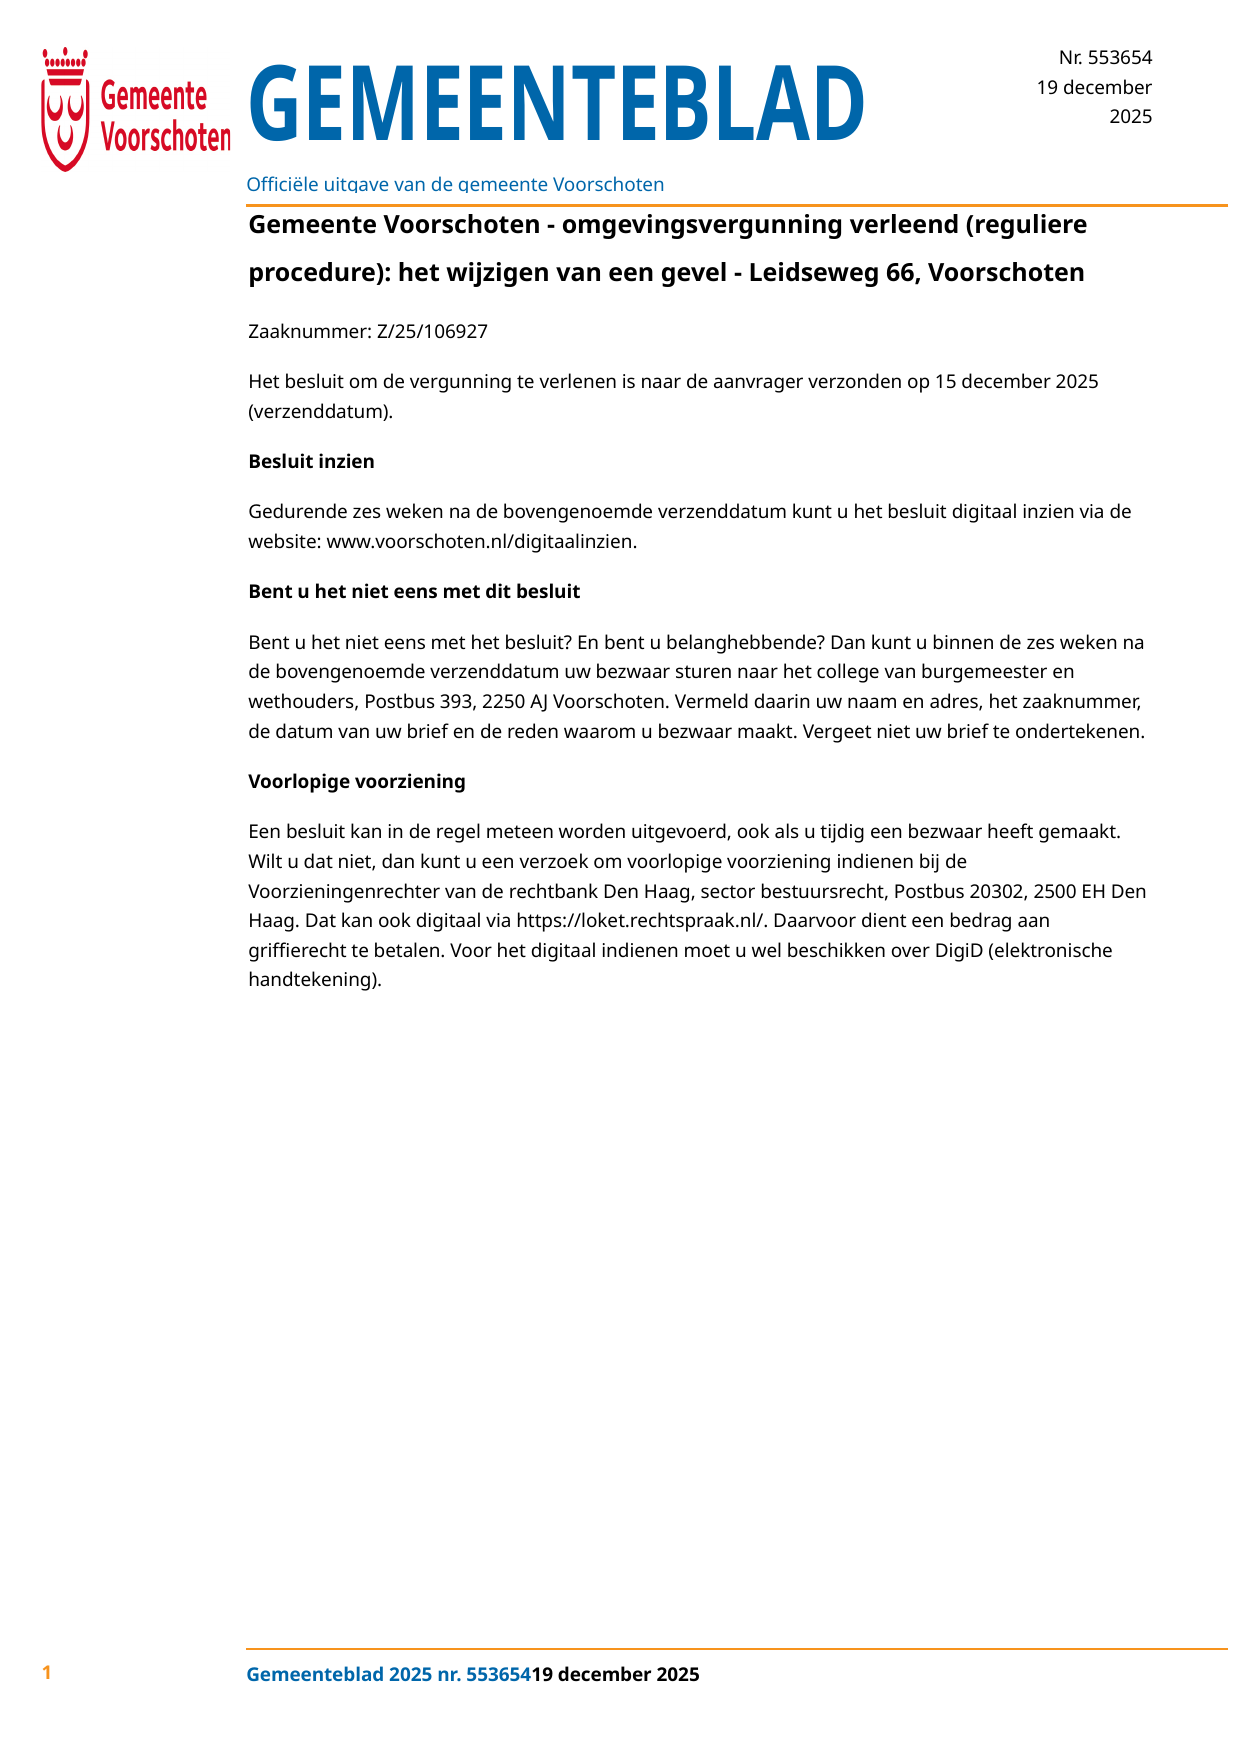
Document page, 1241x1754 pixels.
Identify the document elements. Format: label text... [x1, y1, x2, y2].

text Bent u het niet eens met dit besluit [248, 579, 1152, 604]
text Een besluit kan in de regel meteen worden uitgevoerd, ook als u tijdig een bezwaar heeft gemaakt. Wilt u dat niet, dan kunt u een verzoek om voorlopige voorziening indienen bij de Voorzieningenrechter van de rechtbank Den Haag, sector bestuursrecht, Postbus 20302, 2500 EH Den Haag. Dat kan ook digitaal via https://loket.rechtspraak.nl/. Daarvoor dient een bedrag aan griffierecht te betalen. Voor het digitaal indienen moet u wel beschikken over DigiD (elektronische handtekening). [248, 819, 1152, 992]
text Gedurende zes weken na de bovengenoemde verzenddatum kunt u het besluit digitaal inzien via de website: www.voorschoten.nl/digitaalinzien. [248, 499, 1152, 554]
text Voorlopige voorziening [248, 768, 1152, 794]
text Zaaknummer: Z/25/106927 [248, 318, 1152, 344]
text Besluit inzien [248, 448, 1152, 474]
text Het besluit om de vergunning te verlenen is naar de aanvrager verzonden op 15 december 2025 (verzenddatum). [248, 368, 1152, 424]
picture [41, 47, 231, 172]
text Bent u het niet eens met het besluit? En bent u belanghebbende? Dan kunt u binnen de zes weken na de bovengenoemde verzenddatum uw bezwaar sturen naar het college van burgemeester en wethouders, Postbus 393, 2250 AJ Voorschoten. Vermeld daarin uw naam en adres, het zaaknummer, de datum van uw brief en de reden waarom u bezwaar maakt. Vergeet niet uw brief te ondertekenen. [248, 629, 1152, 744]
text Gemeente Voorschoten - omgevingsvergunning verleend (reguliere procedure): het wijzigen van een gevel - Leidseweg 66, Voorschoten [248, 207, 1152, 288]
